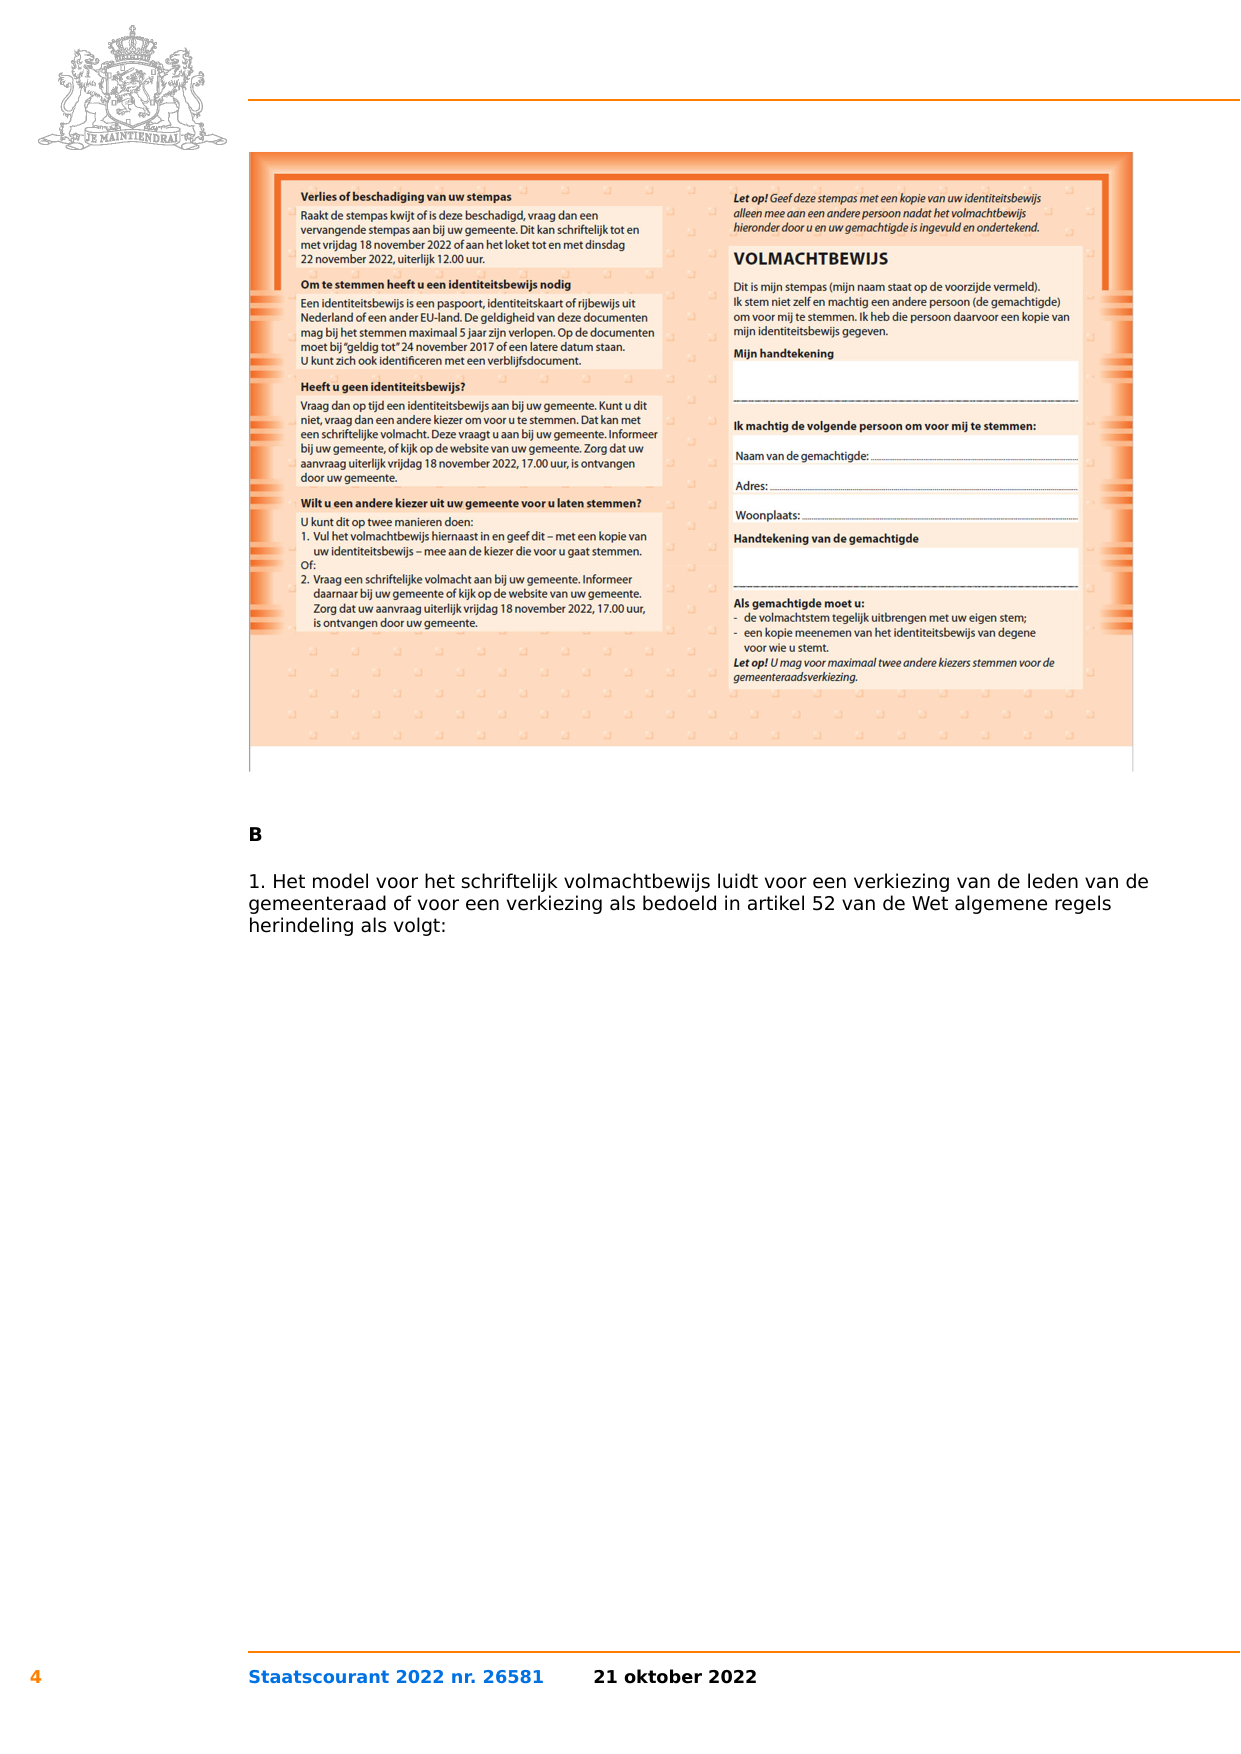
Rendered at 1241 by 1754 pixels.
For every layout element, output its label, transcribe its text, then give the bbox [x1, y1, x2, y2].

picture [38, 25, 227, 150]
picture [248, 151, 1134, 772]
text 1. Het model voor het schriftelijk volmachtbewijs luidt voor een verkiezing van de leden van de gemeenteraad of voor een verkiezing als bedoeld in artikel 52 van de Wet algemene regels herindeling als volgt: [248, 871, 1163, 937]
subtitle B [248, 824, 1163, 846]
